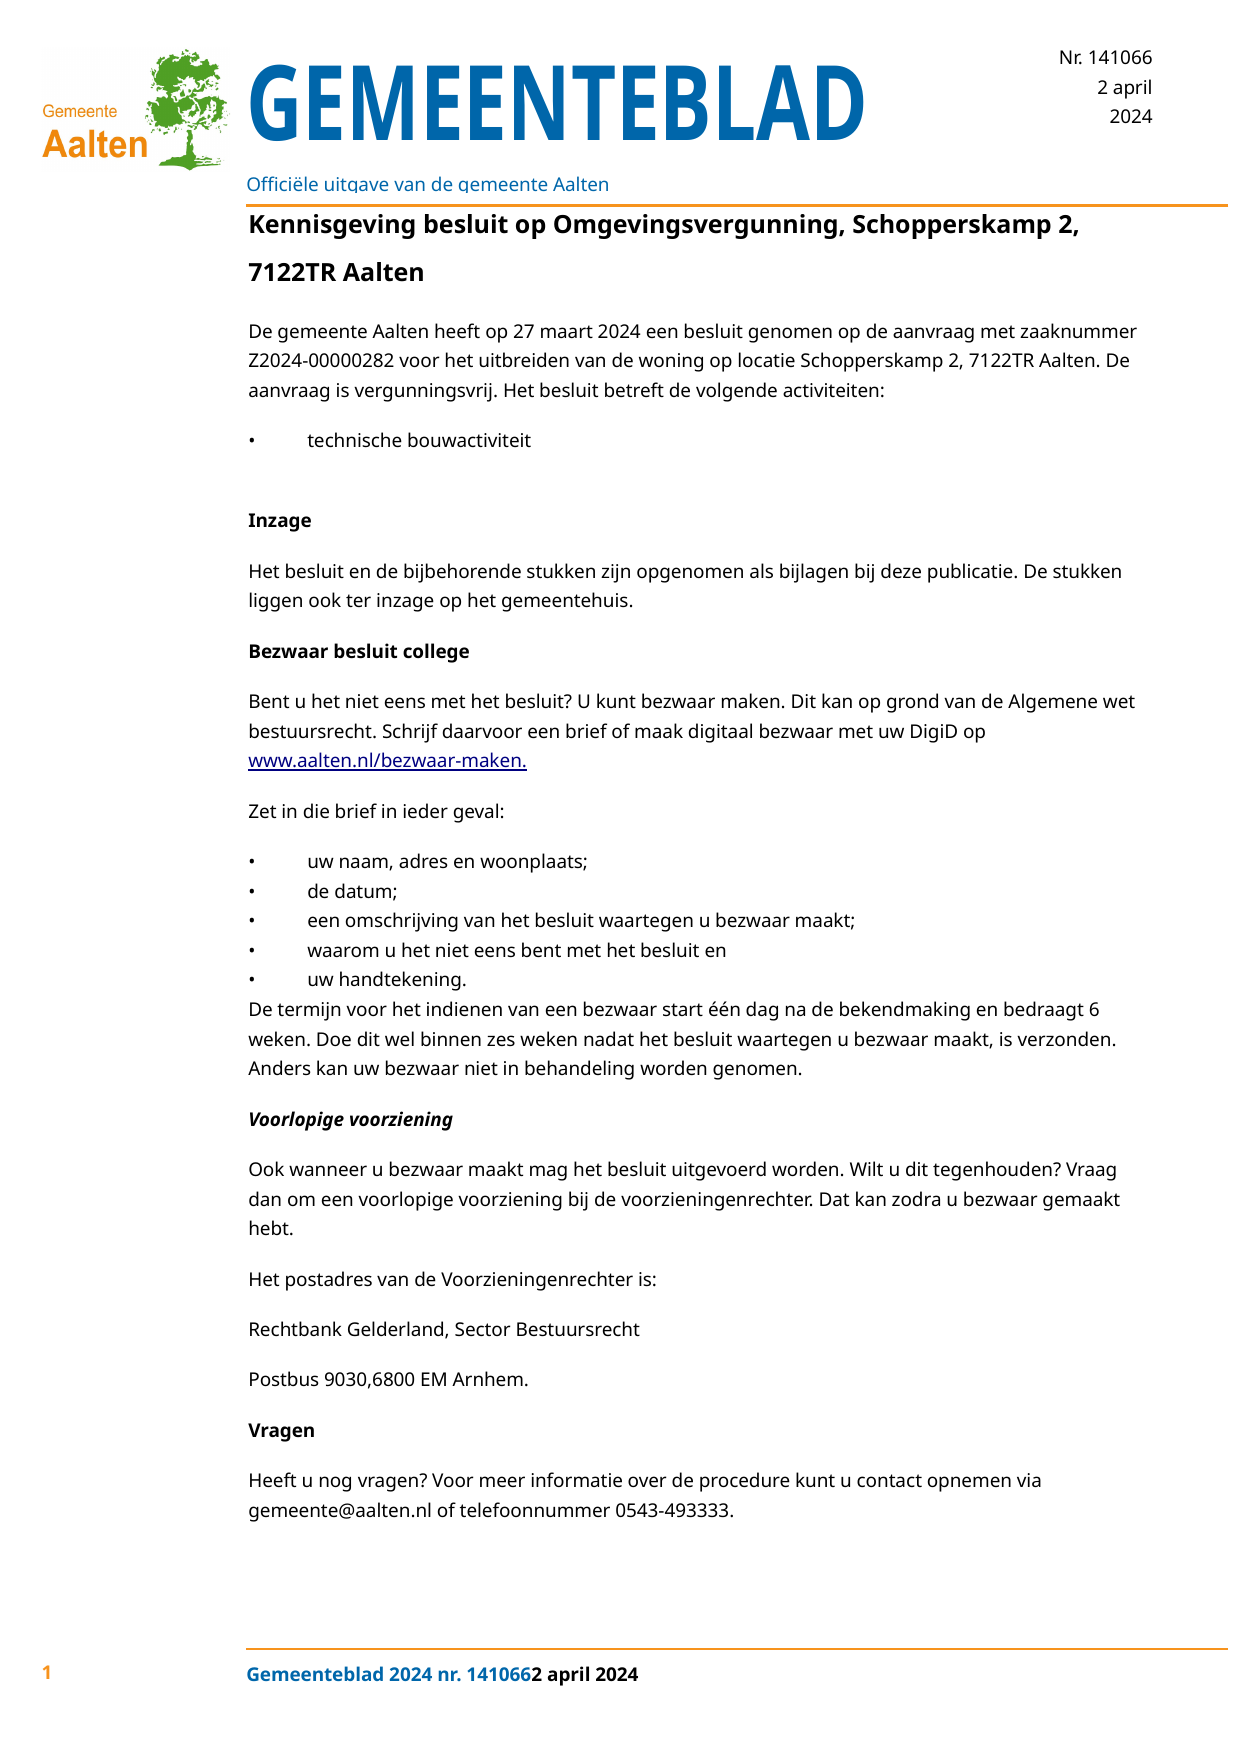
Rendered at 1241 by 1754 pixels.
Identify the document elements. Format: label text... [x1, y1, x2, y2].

text Postbus 9030,6800 EM Arnhem. [248, 1367, 1152, 1392]
list technische bouwactiviteit [248, 427, 1152, 453]
text Inzage [248, 507, 1152, 533]
list de datum; [248, 878, 1152, 904]
text Ook wanneer u bezwaar maakt mag het besluit uitgevoerd worden. Wilt u dit tegenhouden? Vraag dan om een voorlopige voorziening bij de voorzieningenrechter. Dat kan zodra u bezwaar gemaakt hebt. [248, 1156, 1152, 1241]
text Het postadres van de Voorzieningenrechter is: [248, 1266, 1152, 1292]
text Voorlopige voorziening [248, 1106, 1152, 1132]
text Rechtbank Gelderland, Sector Bestuursrecht [248, 1316, 1152, 1342]
list uw naam, adres en woonplaats; [248, 848, 1152, 874]
list een omschrijving van het besluit waartegen u bezwaar maakt; [248, 907, 1152, 933]
text Bent u het niet eens met het besluit? U kunt bezwaar maken. Dit kan op grond van de Algemene wet bestuursrecht. Schrijf daarvoor een brief of maak digitaal bezwaar met uw DigiD op www.aalten.nl/bezwaar-maken. [248, 688, 1152, 773]
text Het besluit en de bijbehorende stukken zijn opgenomen als bijlagen bij deze publicatie. De stukken liggen ook ter inzage op het gemeentehuis. [248, 558, 1152, 613]
list uw handtekening. [248, 967, 1152, 992]
picture [41, 47, 231, 172]
text Zet in die brief in ieder geval: [248, 798, 1152, 824]
text Bezwaar besluit college [248, 638, 1152, 664]
text De termijn voor het indienen van een bezwaar start één dag na de bekendmaking en bedraagt 6 weken. Doe dit wel binnen zes weken nadat het besluit waartegen u bezwaar maakt, is verzonden. Anders kan uw bezwaar niet in behandeling worden genomen. [248, 996, 1152, 1081]
list waarom u het niet eens bent met het besluit en [248, 937, 1152, 963]
text Vragen [248, 1417, 1152, 1443]
text De gemeente Aalten heeft op 27 maart 2024 een besluit genomen op de aanvraag met zaaknummer Z2024-00000282 voor het uitbreiden van de woning op locatie Schopperskamp 2, 7122TR Aalten. De aanvraag is vergunningsvrij. Het besluit betreft de volgende activiteiten: [248, 318, 1152, 403]
text Kennisgeving besluit op Omgevingsvergunning, Schopperskamp 2, 7122TR Aalten [248, 207, 1152, 288]
text Heeft u nog vragen? Voor meer informatie over de procedure kunt u contact opnemen via gemeente@aalten.nl of telefoonnummer 0543-493333. [248, 1467, 1152, 1523]
